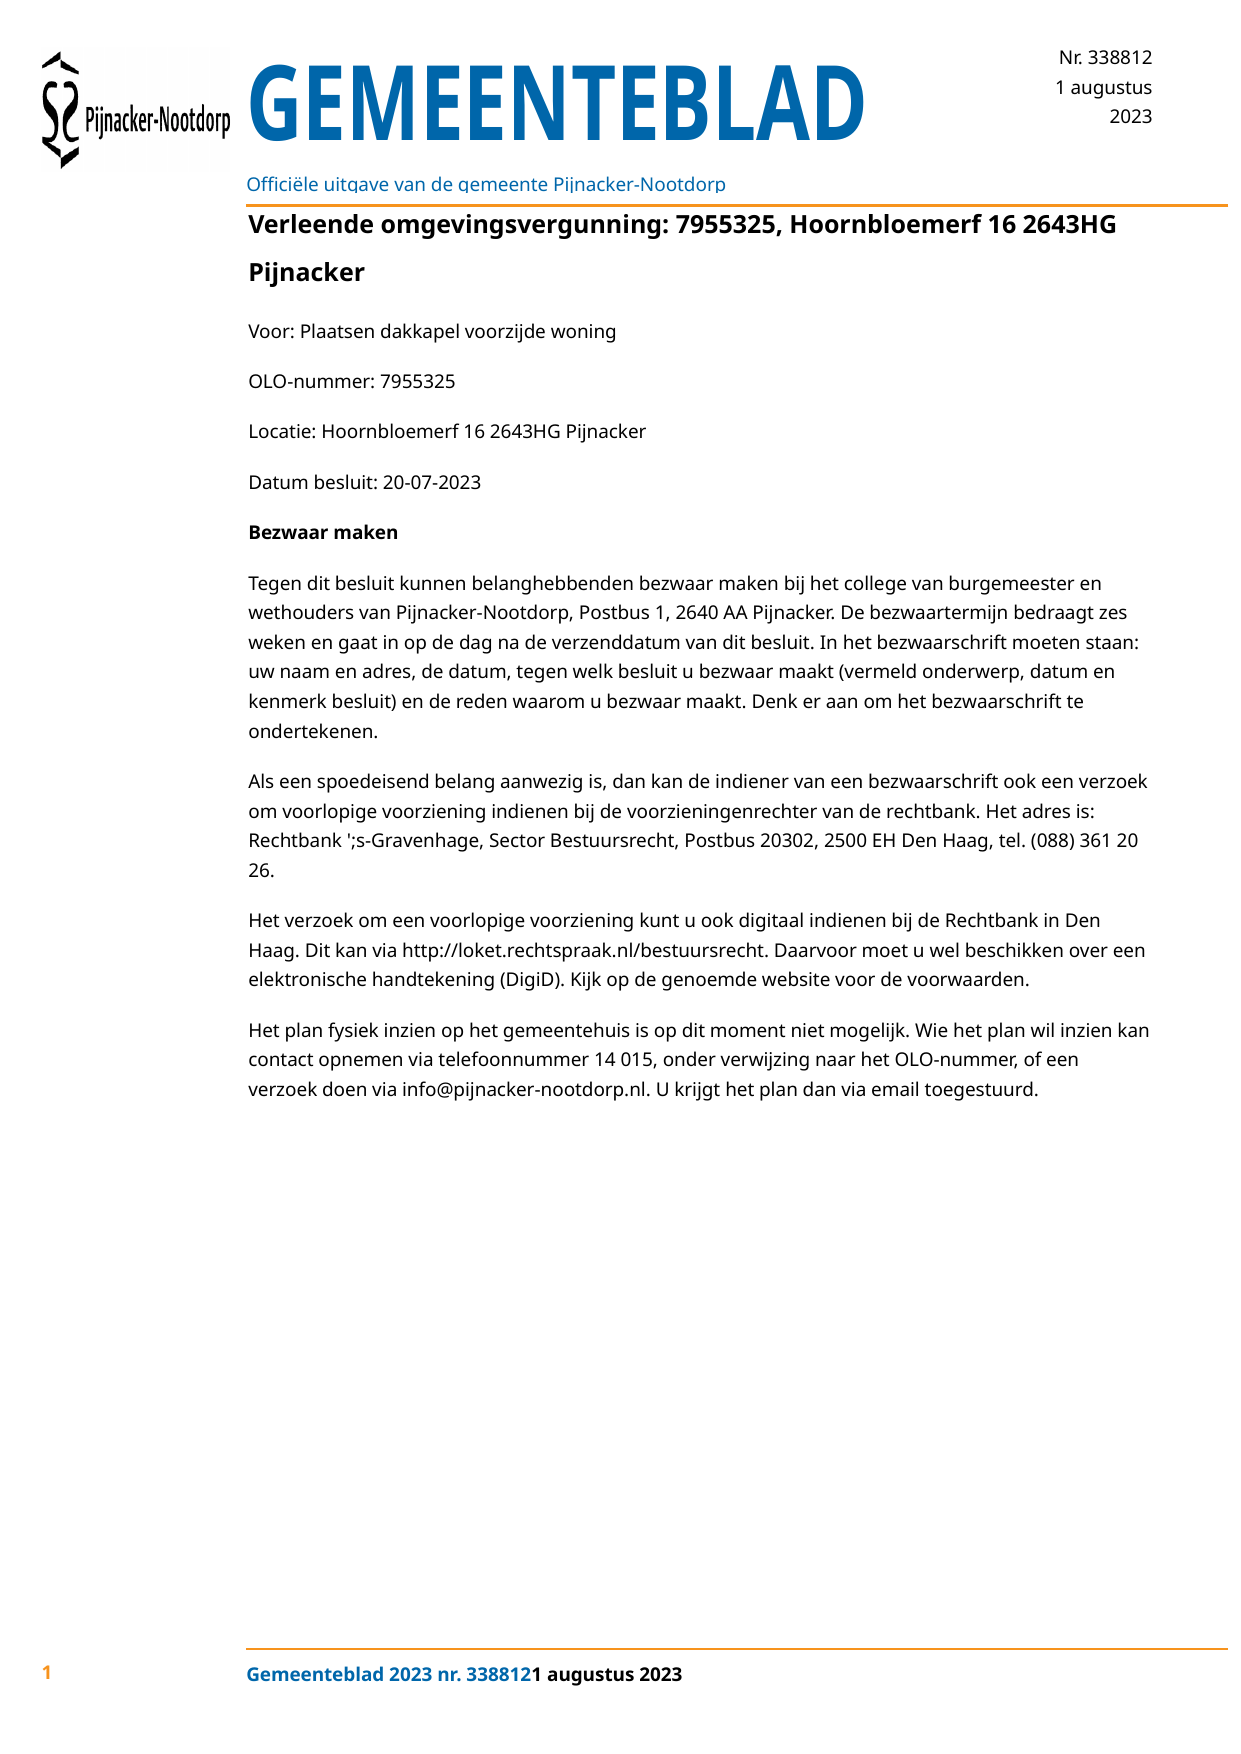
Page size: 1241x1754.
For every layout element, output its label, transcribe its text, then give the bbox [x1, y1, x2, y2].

text Het verzoek om een voorlopige voorziening kunt u ook digitaal indienen bij de Rechtbank in Den Haag. Dit kan via http://loket.rechtspraak.nl/bestuursrecht. Daarvoor moet u wel beschikken over een elektronische handtekening (DigiD). Kijk op de genoemde website voor de voorwaarden. [248, 907, 1152, 992]
text Als een spoedeisend belang aanwezig is, dan kan de indiener van een bezwaarschrift ook een verzoek om voorlopige voorziening indienen bij de voorzieningenrechter van de rechtbank. Het adres is: Rechtbank ';s-Gravenhage, Sector Bestuursrecht, Postbus 20302, 2500 EH Den Haag, tel. (088) 361 20 26. [248, 768, 1152, 883]
text Bezwaar maken [248, 519, 1152, 545]
picture [41, 47, 231, 172]
text Locatie: Hoornbloemerf 16 2643HG Pijnacker [248, 419, 1152, 444]
text Het plan fysiek inzien op het gemeentehuis is op dit moment niet mogelijk. Wie het plan wil inzien kan contact opnemen via telefoonnummer 14 015, onder verwijzing naar het OLO-nummer, of een verzoek doen via info@pijnacker-nootdorp.nl. U krijgt het plan dan via email toegestuurd. [248, 1017, 1152, 1102]
text Datum besluit: 20-07-2023 [248, 469, 1152, 495]
text Tegen dit besluit kunnen belanghebbenden bezwaar maken bij het college van burgemeester en wethouders van Pijnacker-Nootdorp, Postbus 1, 2640 AA Pijnacker. De bezwaartermijn bedraagt zes weken en gaat in op de dag na de verzenddatum van dit besluit. In het bezwaarschrift moeten staan: uw naam en adres, de datum, tegen welk besluit u bezwaar maakt (vermeld onderwerp, datum en kenmerk besluit) en de reden waarom u bezwaar maakt. Denk er aan om het bezwaarschrift te ondertekenen. [248, 570, 1152, 744]
text Verleende omgevingsvergunning: 7955325, Hoornbloemerf 16 2643HG Pijnacker [248, 207, 1152, 288]
text Voor: Plaatsen dakkapel voorzijde woning [248, 318, 1152, 344]
text OLO-nummer: 7955325 [248, 368, 1152, 394]
